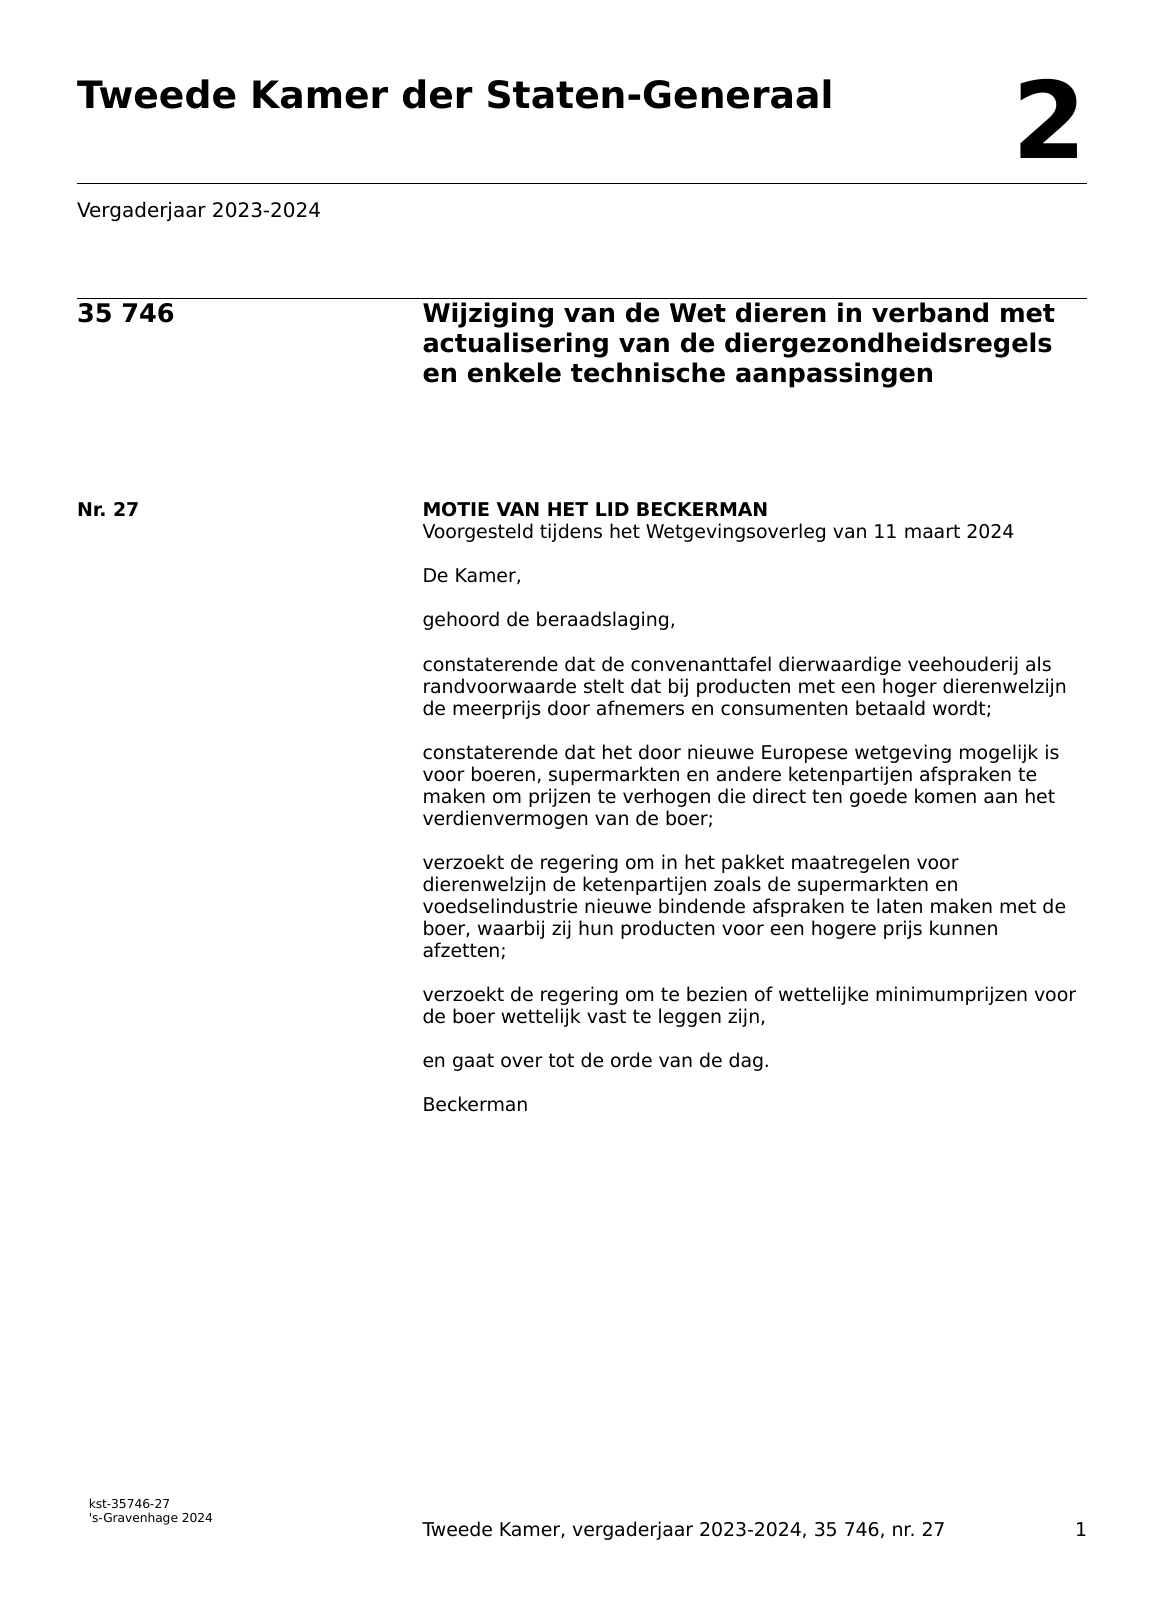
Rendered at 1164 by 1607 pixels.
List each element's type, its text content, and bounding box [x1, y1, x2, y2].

text Voorgesteld tijdens het Wetgevingsoverleg van 11 maart 2024 [422, 521, 1087, 543]
table_header Tweede Kamer der Staten-Generaal [77, 59, 886, 183]
text verzoekt de regering om te bezien of wettelijke minimumprijzen voor de boer wettelijk vast te leggen zijn, [422, 984, 1087, 1028]
text 's-Gravenhage 2024 [88, 1511, 323, 1525]
subtitle Nr. 27 MOTIE VAN HET LID BECKERMAN [77, 499, 1087, 521]
text Beckerman [422, 1094, 1087, 1116]
text constaterende dat het door nieuwe Europese wetgeving mogelijk is voor boeren, supermarkten en andere ketenpartijen afspraken te maken om prijzen te verhogen die direct ten goede komen aan het verdienvermogen van de boer; [422, 742, 1087, 829]
text verzoekt de regering om in het pakket maatregelen voor dierenwelzijn de ketenpartijen zoals de supermarkten en voedselindustrie nieuwe bindende afspraken te laten maken met de boer, waarbij zij hun producten voor een hogere prijs kunnen afzetten; [422, 852, 1087, 962]
table_cell Vergaderjaar 2023-2024 [77, 184, 1087, 298]
text constaterende dat de convenanttafel dierwaardige veehouderij als randvoorwaarde stelt dat bij producten met een hoger dierenwelzijn de meerprijs door afnemers en consumenten betaald wordt; [422, 653, 1087, 719]
text kst-35746-27 [88, 1497, 323, 1511]
text gehoord de beraadslaging, [422, 609, 1087, 631]
text en gaat over tot de orde van de dag. [422, 1050, 1087, 1072]
text De Kamer, [422, 565, 1087, 587]
subtitle 35 746 Wijziging van de Wet dieren in verband met actualisering van de diergezondheidsregels en enkele technische aanpassingen [77, 299, 1087, 388]
table_header 2 [886, 59, 1087, 183]
